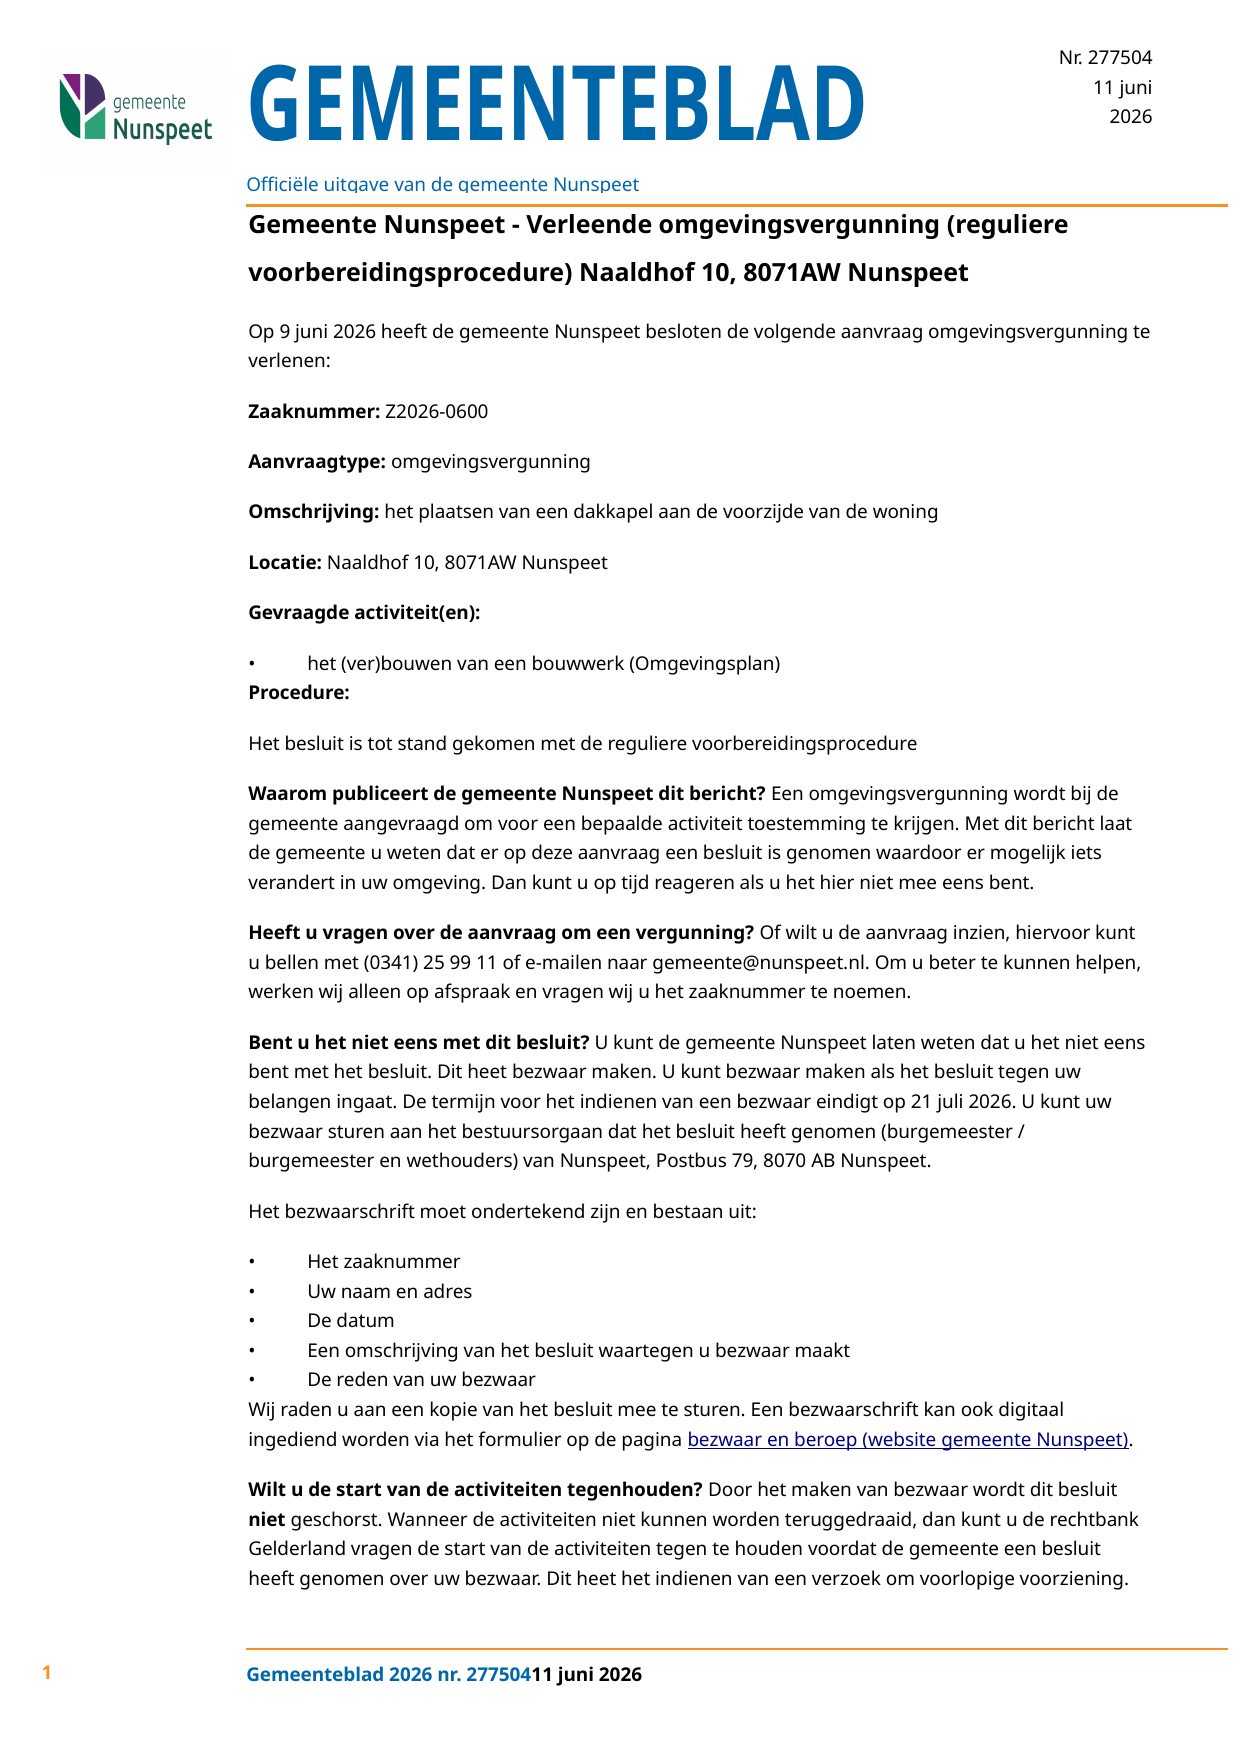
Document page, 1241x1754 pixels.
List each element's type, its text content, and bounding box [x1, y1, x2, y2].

text Zaaknummer: Z2026-0600 [248, 398, 1152, 424]
text Procedure: [248, 679, 1152, 705]
picture [41, 47, 231, 172]
text Aanvraagtype: omgevingsvergunning [248, 448, 1152, 474]
list Uw naam en adres [248, 1278, 1152, 1304]
text Wilt u de start van de activiteiten tegenhouden? Door het maken van bezwaar wordt dit besluit niet geschorst. Wanneer de activiteiten niet kunnen worden teruggedraaid, dan kunt u de rechtbank Gelderland vragen de start van de activiteiten tegen te houden voordat de gemeente een besluit heeft genomen over uw bezwaar. Dit heet het indienen van een verzoek om voorlopige voorziening. [248, 1476, 1152, 1591]
text Waarom publiceert de gemeente Nunspeet dit bericht? Een omgevingsvergunning wordt bij de gemeente aangevraagd om voor een bepaalde activiteit toestemming te krijgen. Met dit bericht laat de gemeente u weten dat er op deze aanvraag een besluit is genomen waardoor er mogelijk iets verandert in uw omgeving. Dan kunt u op tijd reageren als u het hier niet mee eens bent. [248, 780, 1152, 895]
list De datum [248, 1307, 1152, 1333]
list De reden van uw bezwaar [248, 1367, 1152, 1392]
text Gemeente Nunspeet - Verleende omgevingsvergunning (reguliere voorbereidingsprocedure) Naaldhof 10, 8071AW Nunspeet [248, 207, 1152, 288]
list Een omschrijving van het besluit waartegen u bezwaar maakt [248, 1337, 1152, 1363]
list het (ver)bouwen van een bouwwerk (Omgevingsplan) [248, 650, 1152, 676]
list Het zaaknummer [248, 1248, 1152, 1274]
text Gevraagde activiteit(en): [248, 599, 1152, 625]
text Heeft u vragen over de aanvraag om een vergunning? Of wilt u de aanvraag inzien, hiervoor kunt u bellen met (0341) 25 99 11 of e-mailen naar gemeente@nunspeet.nl. Om u beter te kunnen helpen, werken wij alleen op afspraak en vragen wij u het zaaknummer te noemen. [248, 919, 1152, 1004]
text Het besluit is tot stand gekomen met de reguliere voorbereidingsprocedure [248, 730, 1152, 756]
text Bent u het niet eens met dit besluit? U kunt de gemeente Nunspeet laten weten dat u het niet eens bent met het besluit. Dit heet bezwaar maken. U kunt bezwaar maken als het besluit tegen uw belangen ingaat. De termijn voor het indienen van een bezwaar eindigt op 21 juli 2026. U kunt uw bezwaar sturen aan het bestuursorgaan dat het besluit heeft genomen (burgemeester / burgemeester en wethouders) van Nunspeet, Postbus 79, 8070 AB Nunspeet. [248, 1029, 1152, 1173]
text Wij raden u aan een kopie van het besluit mee te sturen. Een bezwaarschrift kan ook digitaal ingediend worden via het formulier op de pagina bezwaar en beroep (website gemeente Nunspeet). [248, 1396, 1152, 1452]
text Het bezwaarschrift moet ondertekend zijn en bestaan uit: [248, 1198, 1152, 1224]
text Locatie: Naaldhof 10, 8071AW Nunspeet [248, 549, 1152, 575]
text Op 9 juni 2026 heeft de gemeente Nunspeet besloten de volgende aanvraag omgevingsvergunning te verlenen: [248, 318, 1152, 373]
text Omschrijving: het plaatsen van een dakkapel aan de voorzijde van de woning [248, 499, 1152, 524]
